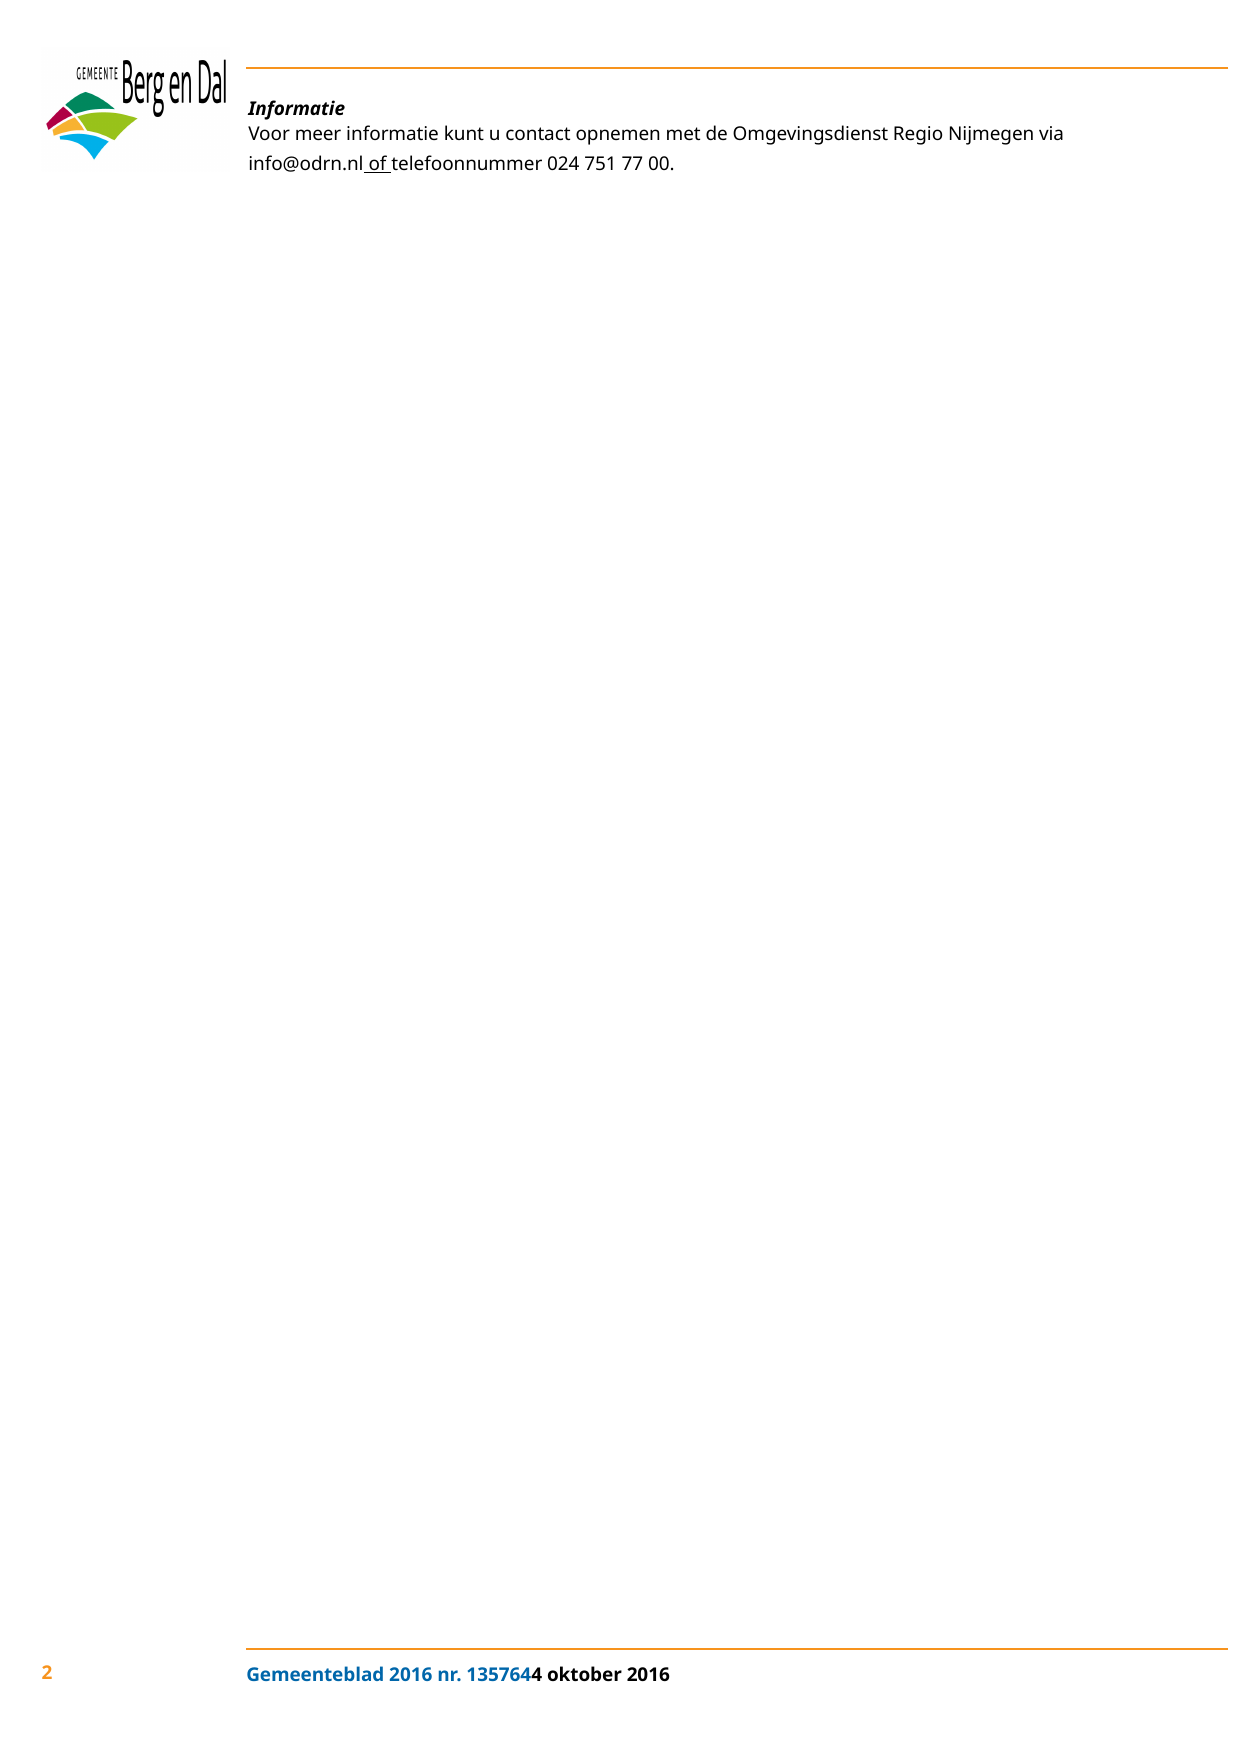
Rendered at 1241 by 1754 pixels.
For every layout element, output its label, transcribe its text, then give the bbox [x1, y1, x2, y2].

text Informatie [248, 95, 1152, 121]
text Voor meer informatie kunt u contact opnemen met de Omgevingsdienst Regio Nijmegen via info@odrn.nl of telefoonnummer 024 751 77 00. [248, 121, 1152, 176]
picture [41, 47, 231, 172]
